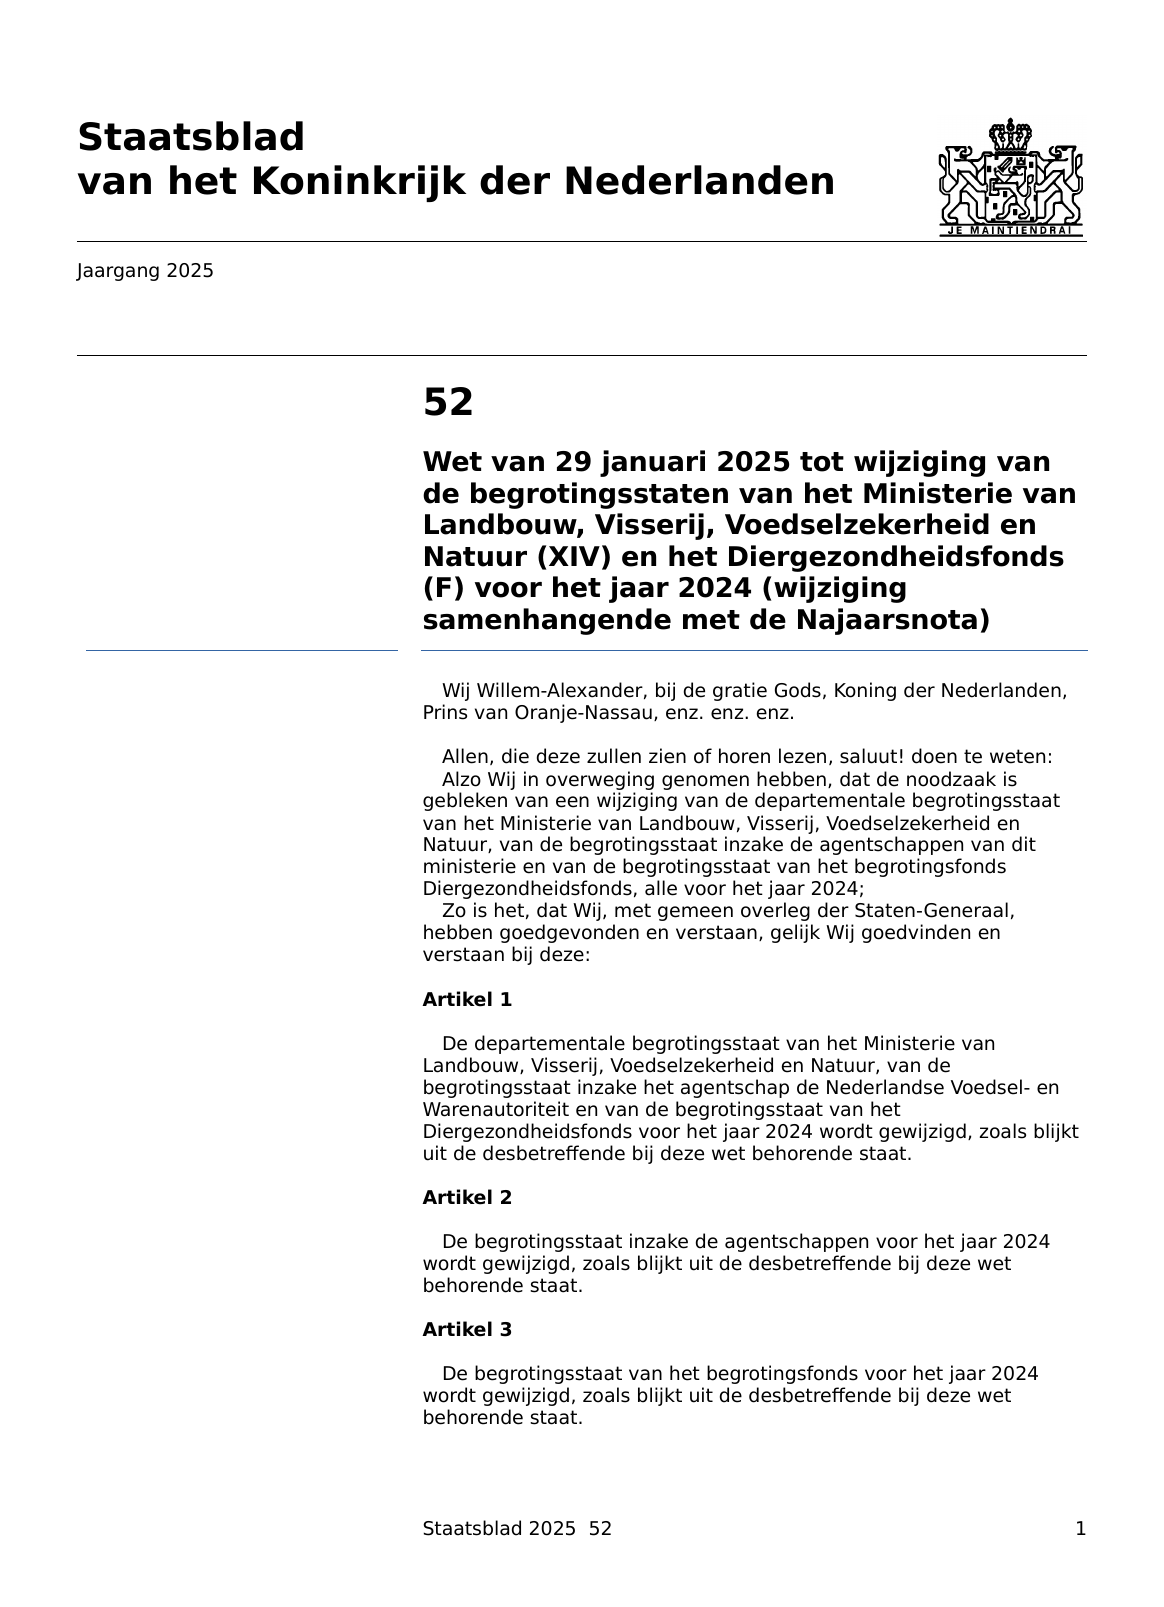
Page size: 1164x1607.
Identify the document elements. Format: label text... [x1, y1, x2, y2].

text De begrotingsstaat inzake de agentschappen voor het jaar 2024 wordt gewijzigd, zoals blijkt uit de desbetreffende bij deze wet behorende staat. [422, 1231, 1087, 1297]
subtitle Artikel 1 [422, 988, 1087, 1010]
subtitle Artikel 2 [422, 1187, 1087, 1209]
table_header Staatsblad van het Koninkrijk der Nederlanden [77, 100, 886, 241]
table_cell Jaargang 2025 [77, 242, 1087, 355]
text De departementale begrotingsstaat van het Ministerie van Landbouw, Visserij, Voedselzekerheid en Natuur, van de begrotingsstaat inzake het agentschap de Nederlandse Voedsel- en Warenautoriteit en van de begrotingsstaat van het Diergezondheidsfonds voor het jaar 2024 wordt gewijzigd, zoals blijkt uit de desbetreffende bij deze wet behorende staat. [422, 1033, 1087, 1164]
table_header [886, 100, 1087, 241]
text Alzo Wij in overweging genomen hebben, dat de noodzaak is gebleken van een wijziging van de departementale begrotingsstaat van het Ministerie van Landbouw, Visserij, Voedselzekerheid en Natuur, van de begrotingsstaat inzake de agentschappen van dit ministerie en van de begrotingsstaat van het begrotingsfonds Diergezondheidsfonds, alle voor het jaar 2024; [422, 768, 1087, 900]
text Zo is het, dat Wij, met gemeen overleg der Staten-Generaal, hebben goedgevonden en verstaan, gelijk Wij goedvinden en verstaan bij deze: [422, 900, 1087, 966]
text Wet van 29 januari 2025 tot wijziging van de begrotingsstaten van het Ministerie van Landbouw, Visserij, Voedselzekerheid en Natuur (XIV) en het Diergezondheidsfonds (F) voor het jaar 2024 (wijziging samenhangende met de Najaarsnota) [422, 447, 1087, 636]
subtitle 52 [422, 381, 1087, 424]
picture [936, 115, 1087, 240]
text De begrotingsstaat van het begrotingsfonds voor het jaar 2024 wordt gewijzigd, zoals blijkt uit de desbetreffende bij deze wet behorende staat. [422, 1363, 1087, 1429]
subtitle Artikel 3 [422, 1319, 1087, 1341]
text Wij Willem-Alexander, bij de gratie Gods, Koning der Nederlanden, Prins van Oranje-Nassau, enz. enz. enz. [422, 680, 1087, 724]
text Allen, die deze zullen zien of horen lezen, saluut! doen te weten: [422, 746, 1087, 768]
